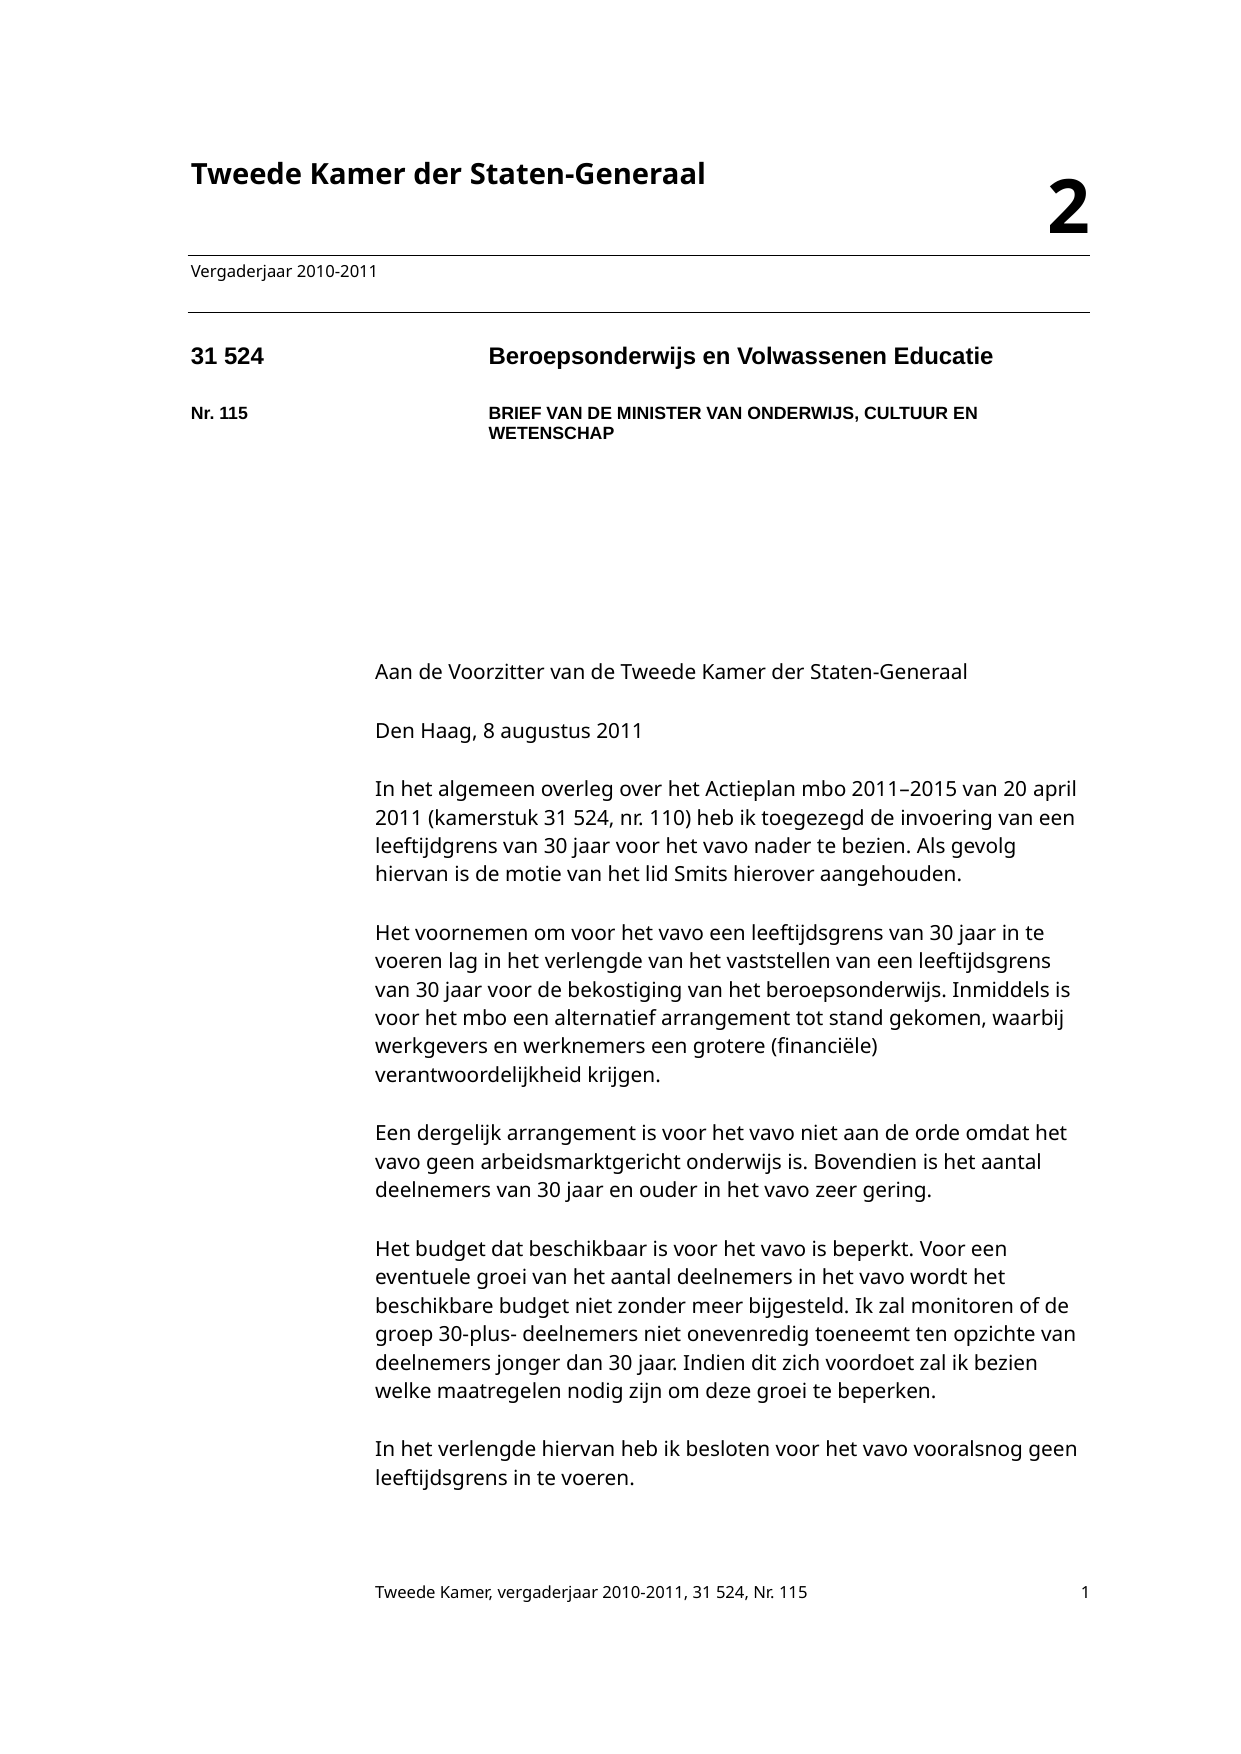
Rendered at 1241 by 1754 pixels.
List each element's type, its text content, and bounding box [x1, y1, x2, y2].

table_cell [485, 256, 1090, 312]
text Den Haag, 8 augustus 2011 [375, 716, 1090, 744]
text Een dergelijk arrangement is voor het vavo niet aan de orde omdat het vavo geen arbeidsmarktgericht onderwijs is. Bovendien is het aantal deelnemers van 30 jaar en ouder in het vavo zeer gering. [375, 1118, 1090, 1204]
table_header Tweede Kamer der Staten-Generaal [188, 150, 909, 255]
table_cell Nr. 115 [188, 399, 485, 539]
text In het algemeen overleg over het Actieplan mbo 2011–2015 van 20 april 2011 (kamerstuk 31 524, nr. 110) heb ik toegezegd de invoering van een leeftijdgrens van 30 jaar voor het vavo nader te bezien. Als gevolg hiervan is de motie van het lid Smits hierover aangehouden. [375, 774, 1090, 888]
table_cell 31 524 [188, 339, 485, 399]
table_cell BRIEF VAN DE MINISTER VAN ONDERWIJS, CULTUUR EN WETENSCHAP [485, 399, 1090, 539]
table_header 2 [910, 150, 1090, 255]
table_cell [485, 313, 1090, 339]
table_cell Beroepsonderwijs en Volwassenen Educatie [485, 339, 1090, 399]
text Het budget dat beschikbaar is voor het vavo is beperkt. Voor een eventuele groei van het aantal deelnemers in het vavo wordt het beschikbare budget niet zonder meer bijgesteld. Ik zal monitoren of de groep 30-plus- deelnemers niet onevenredig toeneemt ten opzichte van deelnemers jonger dan 30 jaar. Indien dit zich voordoet zal ik bezien welke maatregelen nodig zijn om deze groei te beperken. [375, 1234, 1090, 1404]
table_cell [188, 313, 485, 339]
text Het voornemen om voor het vavo een leeftijdsgrens van 30 jaar in te voeren lag in het verlengde van het vaststellen van een leeftijdsgrens van 30 jaar voor de bekostiging van het beroepsonderwijs. Inmiddels is voor het mbo een alternatief arrangement tot stand gekomen, waarbij werkgevers en werknemers een grotere (financiële) verantwoordelijkheid krijgen. [375, 918, 1090, 1088]
text In het verlengde hiervan heb ik besloten voor het vavo vooralsnog geen leeftijdsgrens in te voeren. [375, 1434, 1090, 1491]
text Aan de Voorzitter van de Tweede Kamer der Staten-Generaal [375, 657, 1090, 686]
table_cell Vergaderjaar 2010-2011 [188, 256, 485, 312]
